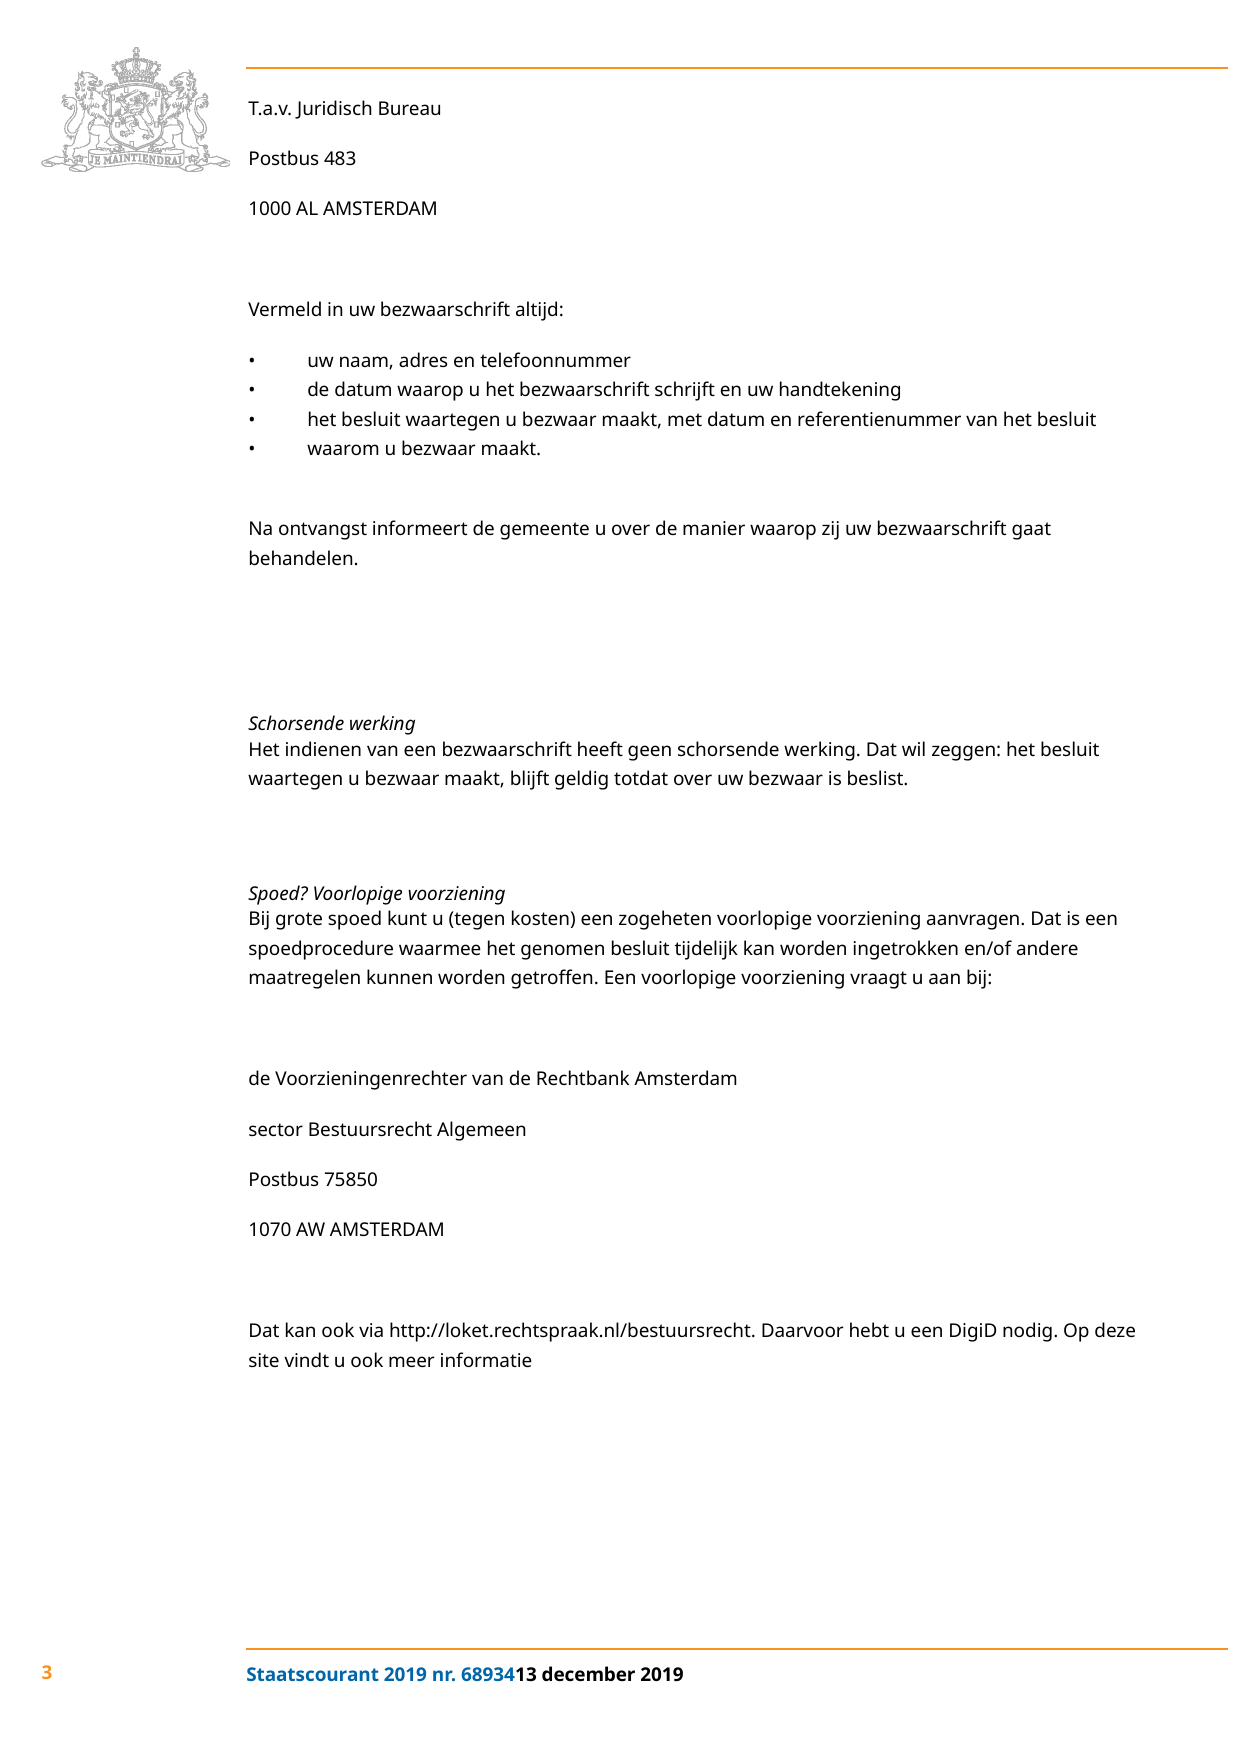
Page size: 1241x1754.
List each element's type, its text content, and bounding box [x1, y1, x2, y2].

text Vermeld in uw bezwaarschrift altijd: [248, 296, 1152, 322]
text Schorsende werking [248, 710, 1152, 736]
text Na ontvangst informeert de gemeente u over de manier waarop zij uw bezwaarschrift gaat behandelen. [248, 516, 1152, 571]
text Bij grote spoed kunt u (tegen kosten) een zogeheten voorlopige voorziening aanvragen. Dat is een spoedprocedure waarmee het genomen besluit tijdelijk kan worden ingetrokken en/of andere maatregelen kunnen worden getroffen. Een voorlopige voorziening vraagt u aan bij: [248, 905, 1152, 990]
text Postbus 483 [248, 145, 1152, 171]
text 1070 AW AMSTERDAM [248, 1217, 1152, 1242]
list uw naam, adres en telefoonnummer [248, 347, 1152, 373]
text sector Bestuursrecht Algemeen [248, 1116, 1152, 1142]
text Het indienen van een bezwaarschrift heeft geen schorsende werking. Dat wil zeggen: het besluit waartegen u bezwaar maakt, blijft geldig totdat over uw bezwaar is beslist. [248, 736, 1152, 791]
text de Voorzieningenrechter van de Rechtbank Amsterdam [248, 1065, 1152, 1091]
list waarom u bezwaar maakt. [248, 436, 1152, 461]
list het besluit waartegen u bezwaar maakt, met datum en referentienummer van het besluit [248, 406, 1152, 432]
text Spoed? Voorlopige voorziening [248, 880, 1152, 905]
text Dat kan ook via http://loket.rechtspraak.nl/bestuursrecht. Daarvoor hebt u een DigiD nodig. Op deze site vindt u ook meer informatie [248, 1317, 1152, 1373]
list de datum waarop u het bezwaarschrift schrijft en uw handtekening [248, 376, 1152, 402]
text Postbus 75850 [248, 1166, 1152, 1192]
text 1000 AL AMSTERDAM [248, 196, 1152, 221]
text T.a.v. Juridisch Bureau [248, 95, 1152, 121]
picture [41, 47, 231, 172]
